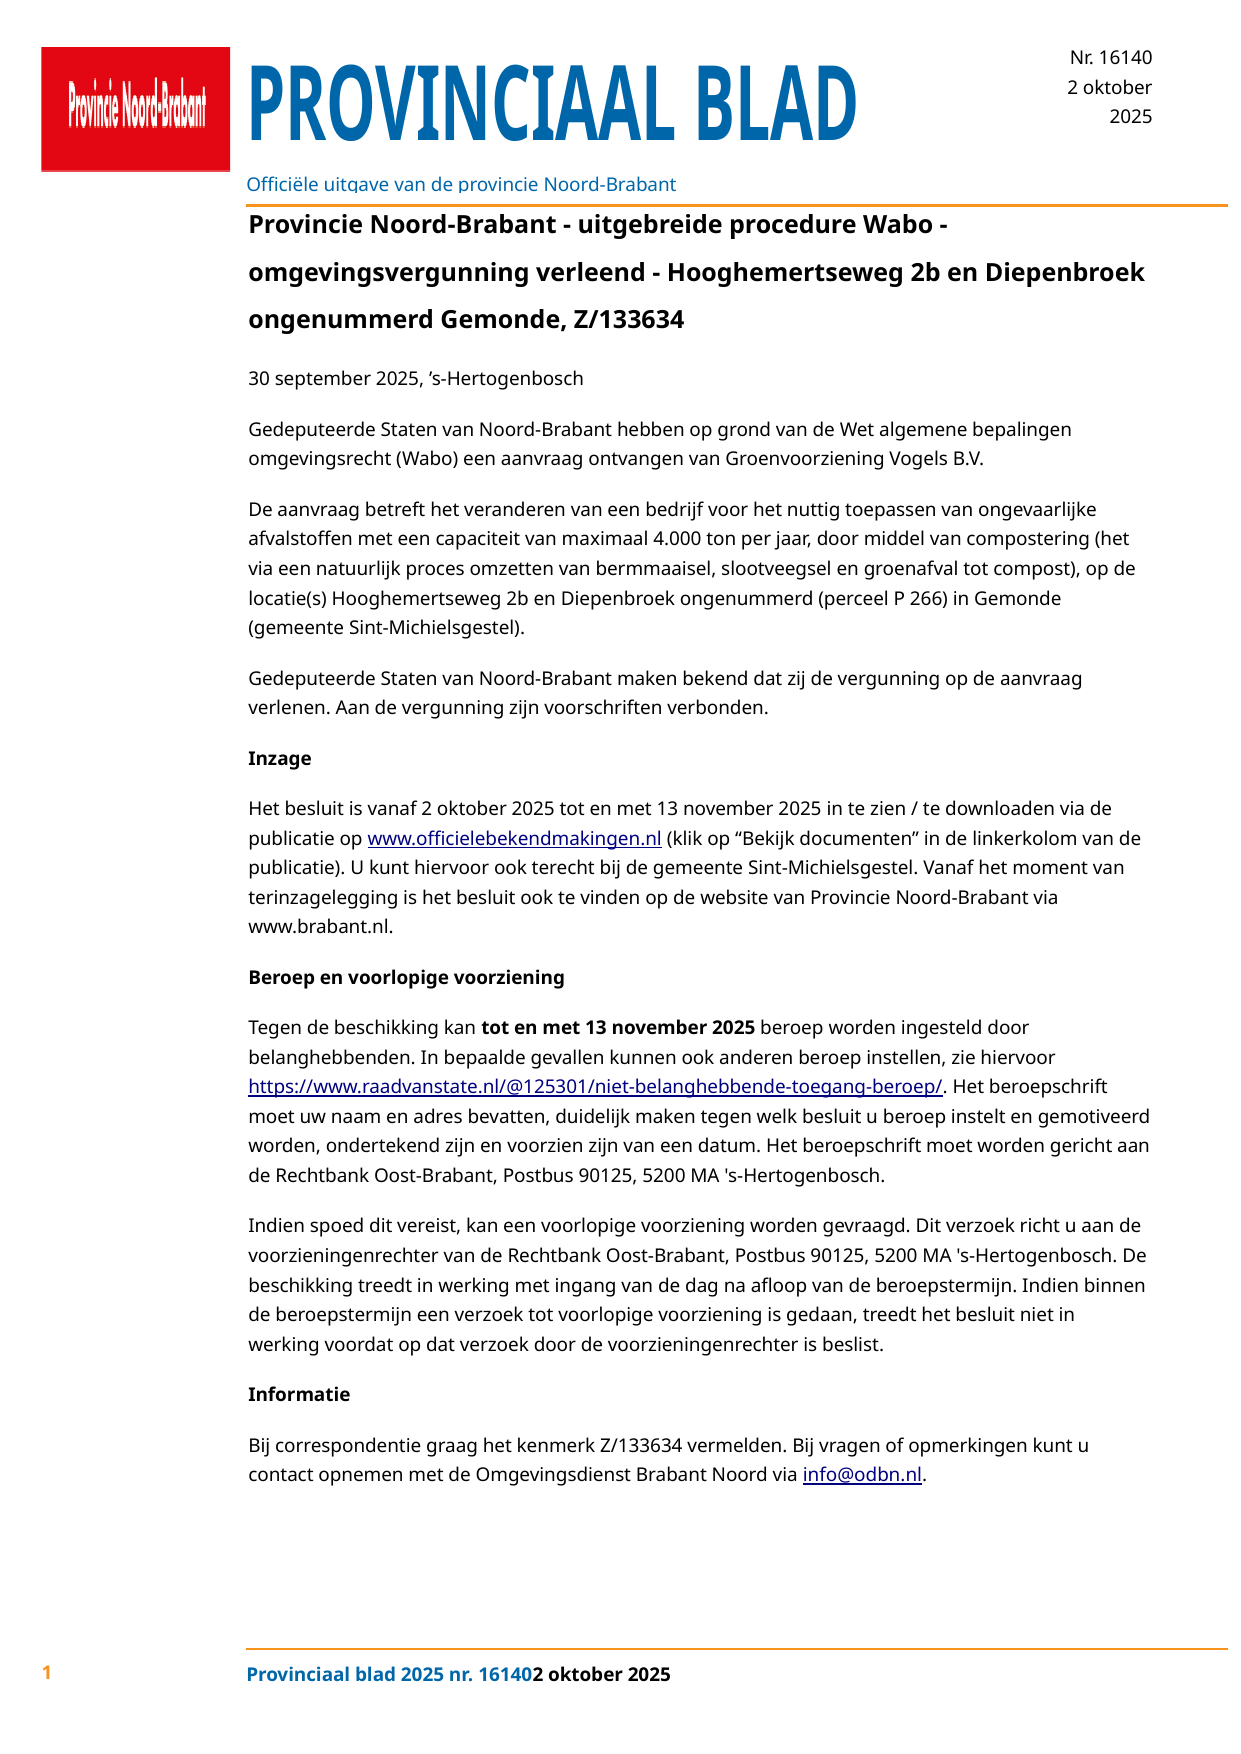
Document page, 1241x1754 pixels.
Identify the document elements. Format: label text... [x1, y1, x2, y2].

text 30 september 2025, ’s-Hertogenbosch [248, 366, 1152, 391]
text Tegen de beschikking kan tot en met 13 november 2025 beroep worden ingesteld door belanghebbenden. In bepaalde gevallen kunnen ook anderen beroep instellen, zie hiervoor https://www.raadvanstate.nl/@125301/niet-belanghebbende-toegang-beroep/. Het beroepschrift moet uw naam en adres bevatten, duidelijk maken tegen welk besluit u beroep instelt en gemotiveerd worden, ondertekend zijn en voorzien zijn van een datum. Het beroepschrift moet worden gericht aan de Rechtbank Oost-Brabant, Postbus 90125, 5200 MA 's-Hertogenbosch. [248, 1014, 1152, 1188]
text Inzage [248, 745, 1152, 770]
text Het besluit is vanaf 2 oktober 2025 tot en met 13 november 2025 in te zien / te downloaden via de publicatie op www.officielebekendmakingen.nl (klik op “Bekijk documenten” in de linkerkolom van de publicatie). U kunt hiervoor ook terecht bij de gemeente Sint-Michielsgestel. Vanaf het moment van terinzagelegging is het besluit ook te vinden op de website van Provincie Noord-Brabant via www.brabant.nl. [248, 795, 1152, 939]
text Gedeputeerde Staten van Noord-Brabant maken bekend dat zij de vergunning op de aanvraag verlenen. Aan de vergunning zijn voorschriften verbonden. [248, 665, 1152, 720]
text Bij correspondentie graag het kenmerk Z/133634 vermelden. Bij vragen of opmerkingen kunt u contact opnemen met de Omgevingsdienst Brabant Noord via info@odbn.nl. [248, 1432, 1152, 1487]
text Beroep en voorlopige voorziening [248, 964, 1152, 989]
text Provincie Noord-Brabant - uitgebreide procedure Wabo - omgevingsvergunning verleend - Hooghemertseweg 2b en Diepenbroek ongenummerd Gemonde, Z/133634 [248, 207, 1152, 336]
text Indien spoed dit vereist, kan een voorlopige voorziening worden gevraagd. Dit verzoek richt u aan de voorzieningenrechter van de Rechtbank Oost-Brabant, Postbus 90125, 5200 MA 's-Hertogenbosch. De beschikking treedt in werking met ingang van de dag na afloop van de beroepstermijn. Indien binnen de beroepstermijn een verzoek tot voorlopige voorziening is gedaan, treedt het besluit niet in werking voordat op dat verzoek door de voorzieningenrechter is beslist. [248, 1213, 1152, 1357]
text De aanvraag betreft het veranderen van een bedrijf voor het nuttig toepassen van ongevaarlijke afvalstoffen met een capaciteit van maximaal 4.000 ton per jaar, door middel van compostering (het via een natuurlijk proces omzetten van bermmaaisel, slootveegsel en groenafval tot compost), op de locatie(s) Hooghemertseweg 2b en Diepenbroek ongenummerd (perceel P 266) in Gemonde (gemeente Sint-Michielsgestel). [248, 496, 1152, 640]
text Informatie [248, 1381, 1152, 1407]
text Gedeputeerde Staten van Noord-Brabant hebben op grond van de Wet algemene bepalingen omgevingsrecht (Wabo) een aanvraag ontvangen van Groenvoorziening Vogels B.V. [248, 416, 1152, 471]
picture [41, 47, 231, 172]
